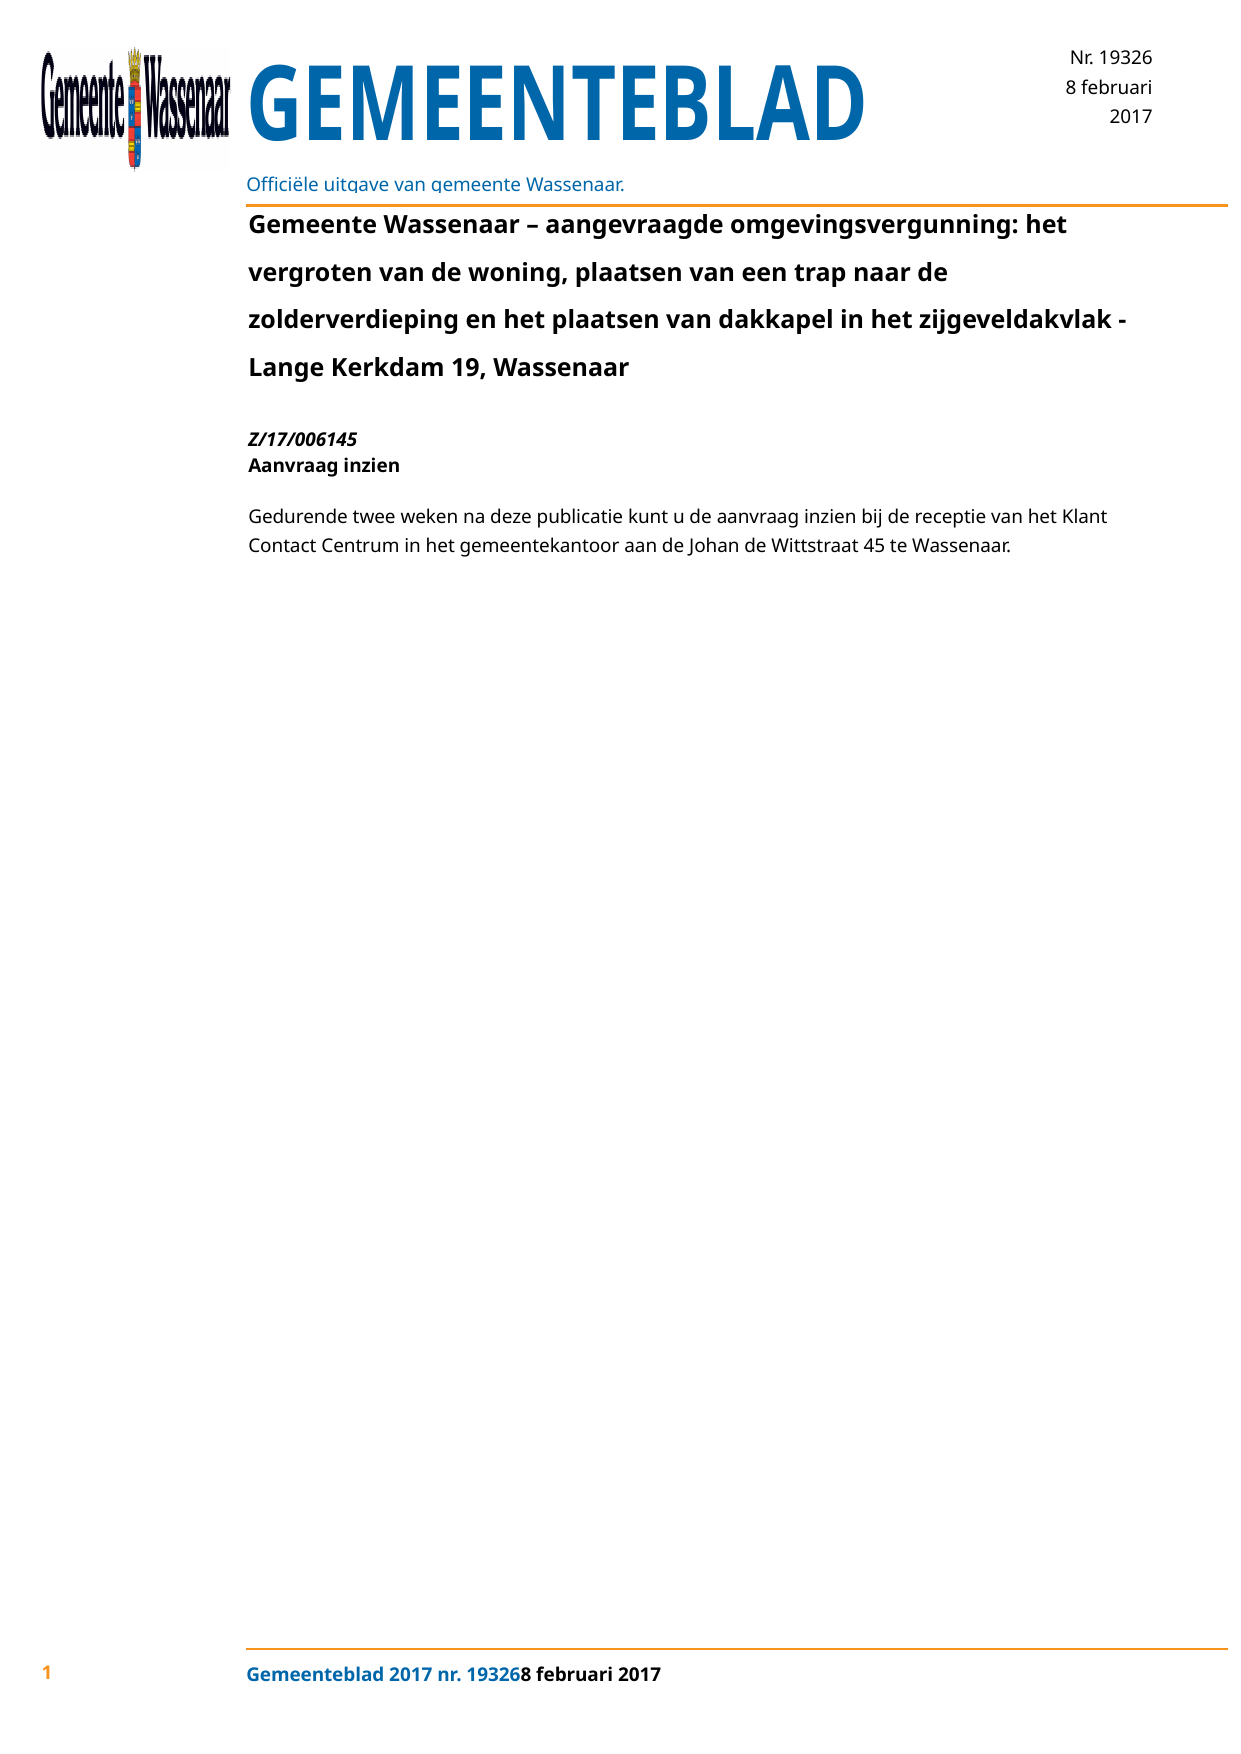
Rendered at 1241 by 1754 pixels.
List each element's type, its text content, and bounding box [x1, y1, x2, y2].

text Gedurende twee weken na deze publicatie kunt u de aanvraag inzien bij de receptie van het Klant Contact Centrum in het gemeentekantoor aan de Johan de Wittstraat 45 te Wassenaar. [248, 503, 1152, 558]
text Aanvraag inzien [248, 452, 1152, 478]
text Z/17/006145 [248, 427, 1152, 452]
text Gemeente Wassenaar – aangevraagde omgevingsvergunning: het vergroten van de woning, plaatsen van een trap naar de zolderverdieping en het plaatsen van dakkapel in het zijgeveldakvlak - Lange Kerkdam 19, Wassenaar [248, 207, 1152, 384]
picture [41, 47, 231, 172]
